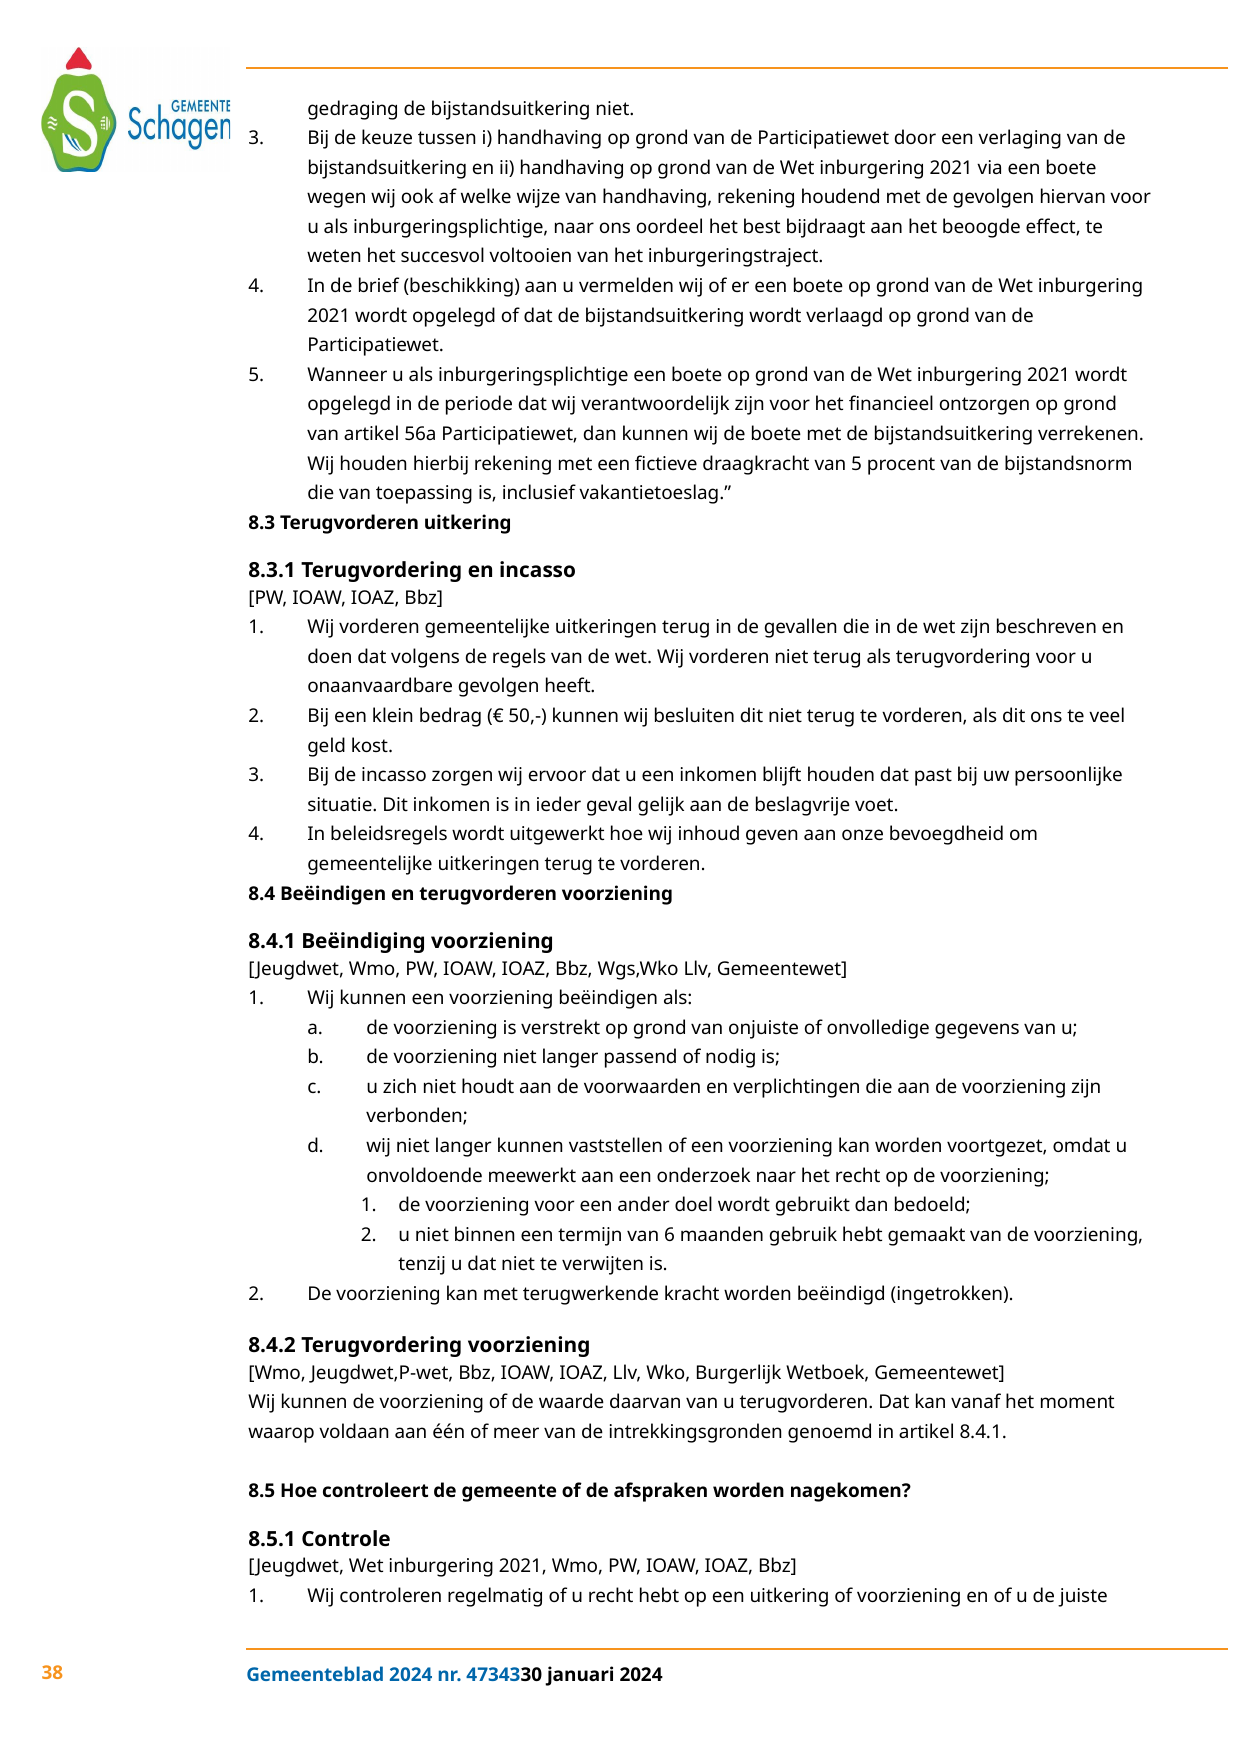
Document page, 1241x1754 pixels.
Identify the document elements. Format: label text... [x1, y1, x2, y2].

list de voorziening niet langer passend of nodig is; [307, 1043, 1152, 1069]
picture [41, 47, 231, 172]
text 8.5 Hoe controleert de gemeente of de afspraken worden nagekomen? [248, 1477, 1152, 1503]
list u zich niet houdt aan de voorwaarden en verplichtingen die aan de voorziening zijn verbonden; [307, 1073, 1152, 1128]
list Bij een klein bedrag (€ 50,-) kunnen wij besluiten dit niet terug te vorderen, als dit ons te veel geld kost. [248, 702, 1152, 758]
list Wij controleren regelmatig of u recht hebt op een uitkering of voorziening en of u de juiste [248, 1582, 1152, 1608]
list u niet binnen een termijn van 6 maanden gebruik hebt gemaakt van de voorziening, tenzij u dat niet te verwijten is. [361, 1221, 1152, 1276]
list Bij de incasso zorgen wij ervoor dat u een inkomen blijft houden dat past bij uw persoonlijke situatie. Dit inkomen is in ieder geval gelijk aan de beslagvrije voet. [248, 761, 1152, 817]
text 8.3.1 Terugvordering en incasso [248, 556, 1152, 584]
list Wanneer u als inburgeringsplichtige een boete op grond van de Wet inburgering 2021 wordt opgelegd in de periode dat wij verantwoordelijk zijn voor het financieel ontzorgen op grond van artikel 56a Participatiewet, dan kunnen wij de boete met de bijstandsuitkering verrekenen. Wij houden hierbij rekening met een fictieve draagkracht van 5 procent van de bijstandsnorm die van toepassing is, inclusief vakantietoeslag.” [248, 361, 1152, 505]
list gedraging de bijstandsuitkering niet. [248, 95, 1152, 121]
text [Jeugdwet, Wet inburgering 2021, Wmo, PW, IOAW, IOAZ, Bbz] [248, 1552, 1152, 1578]
list In beleidsregels wordt uitgewerkt hoe wij inhoud geven aan onze bevoegdheid om gemeentelijke uitkeringen terug te vorderen. [248, 821, 1152, 876]
list In de brief (beschikking) aan u vermelden wij of er een boete op grond van de Wet inburgering 2021 wordt opgelegd of dat de bijstandsuitkering wordt verlaagd op grond van de Participatiewet. [248, 272, 1152, 357]
text Wij kunnen de voorziening of de waarde daarvan van u terugvorderen. Dat kan vanaf het moment waarop voldaan aan één of meer van de intrekkingsgronden genoemd in artikel 8.4.1. [248, 1389, 1152, 1444]
text 8.4.1 Beëindiging voorziening [248, 926, 1152, 955]
list De voorziening kan met terugwerkende kracht worden beëindigd (ingetrokken). [248, 1280, 1152, 1306]
list de voorziening is verstrekt op grond van onjuiste of onvolledige gegevens van u; [307, 1014, 1152, 1040]
list Wij vorderen gemeentelijke uitkeringen terug in de gevallen die in de wet zijn beschreven en doen dat volgens de regels van de wet. Wij vorderen niet terug als terugvordering voor u onaanvaardbare gevolgen heeft. [248, 613, 1152, 698]
list Wij kunnen een voorziening beëindigen als: [248, 984, 1152, 1010]
text 8.4 Beëindigen en terugvorderen voorziening [248, 880, 1152, 906]
text [Wmo, Jeugdwet,P-wet, Bbz, IOAW, IOAZ, Llv, Wko, Burgerlijk Wetboek, Gemeentewet] [248, 1359, 1152, 1385]
list wij niet langer kunnen vaststellen of een voorziening kan worden voortgezet, omdat u onvoldoende meewerkt aan een onderzoek naar het recht op de voorziening; [307, 1132, 1152, 1188]
text [Jeugdwet, Wmo, PW, IOAW, IOAZ, Bbz, Wgs,Wko Llv, Gemeentewet] [248, 955, 1152, 981]
text 8.3 Terugvorderen uitkering [248, 509, 1152, 535]
list de voorziening voor een ander doel wordt gebruikt dan bedoeld; [361, 1191, 1152, 1217]
text 8.4.2 Terugvordering voorziening [248, 1331, 1152, 1359]
text [PW, IOAW, IOAZ, Bbz] [248, 584, 1152, 610]
text 8.5.1 Controle [248, 1524, 1152, 1552]
list Bij de keuze tussen i) handhaving op grond van de Participatiewet door een verlaging van de bijstandsuitkering en ii) handhaving op grond van de Wet inburgering 2021 via een boete wegen wij ook af welke wijze van handhaving, rekening houdend met de gevolgen hiervan voor u als inburgeringsplichtige, naar ons oordeel het best bijdraagt aan het beoogde effect, te weten het succesvol voltooien van het inburgeringstraject. [248, 124, 1152, 268]
